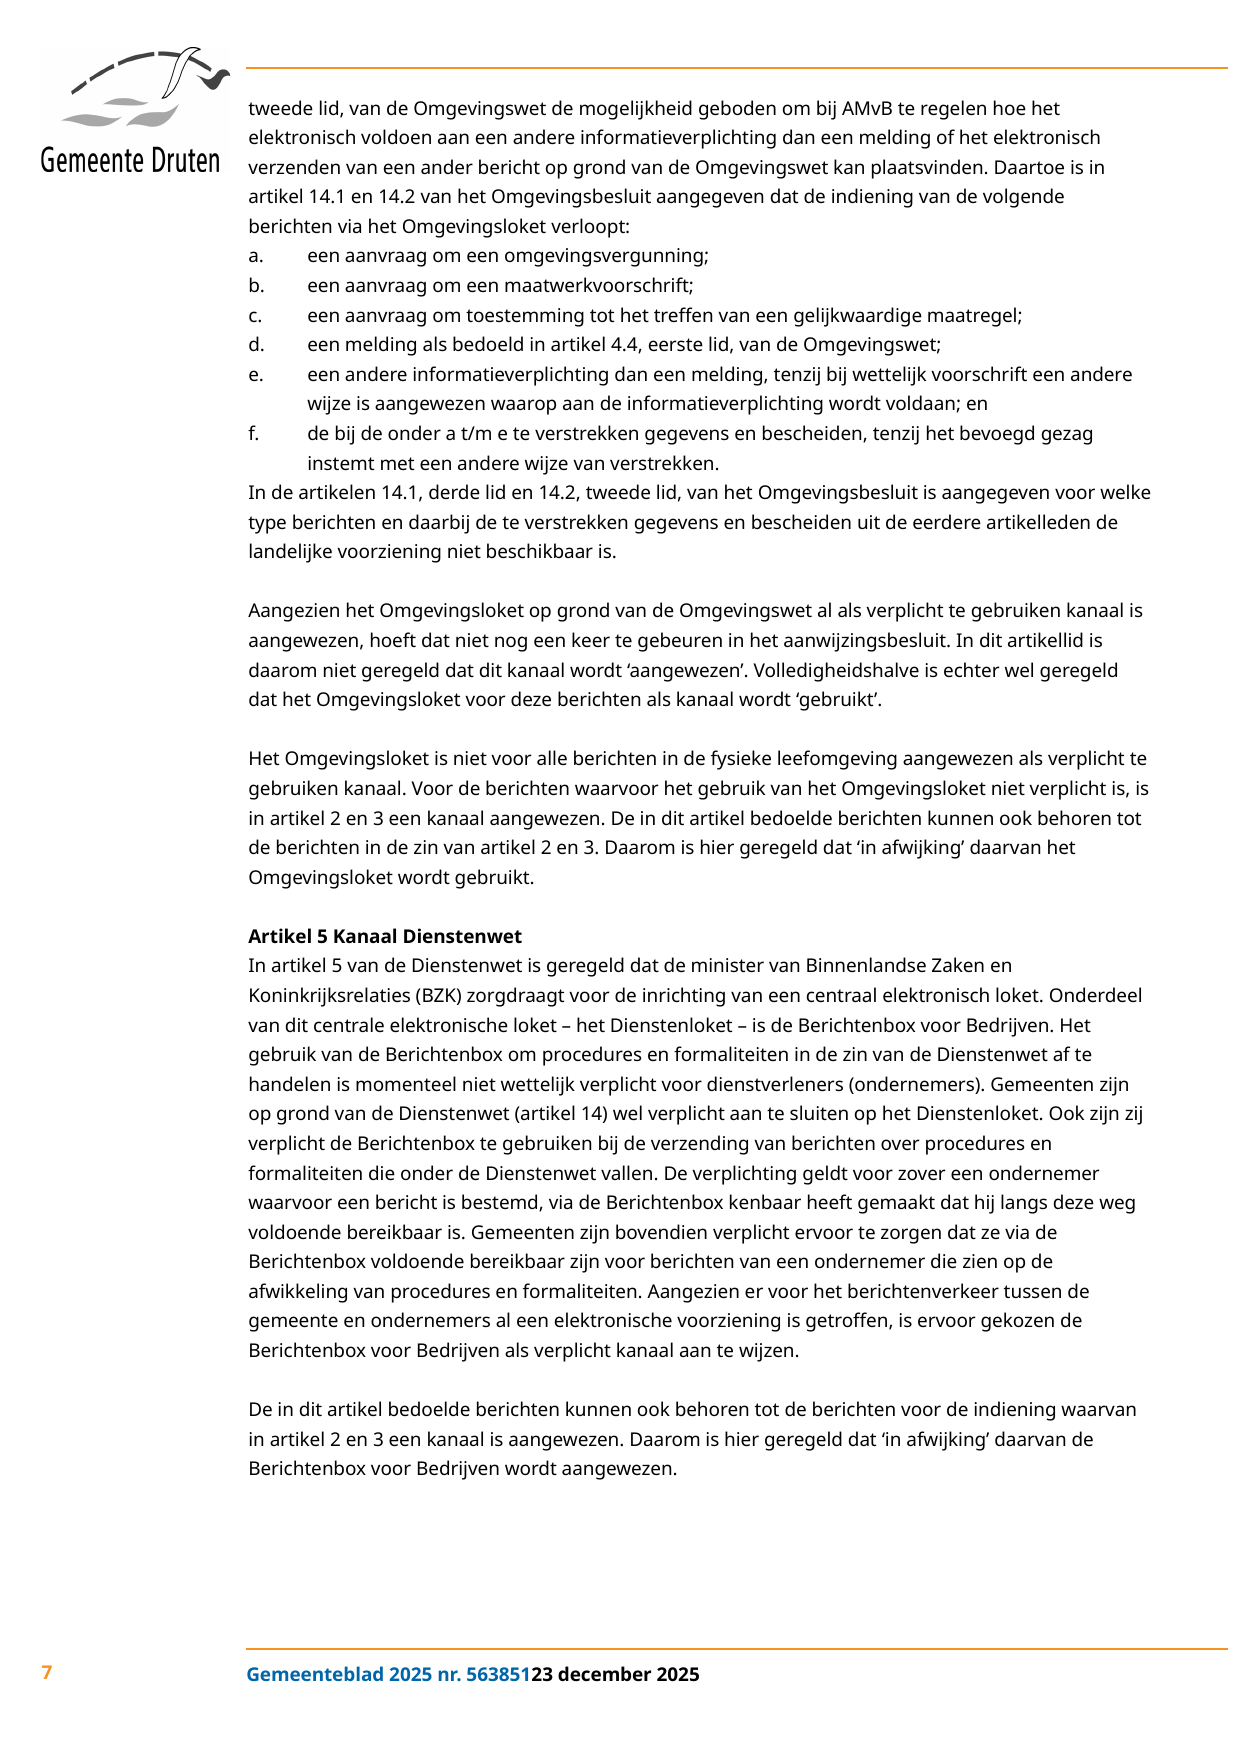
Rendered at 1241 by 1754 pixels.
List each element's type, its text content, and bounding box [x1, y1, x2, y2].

list een andere informatieverplichting dan een melding, tenzij bij wettelijk voorschrift een andere wijze is aangewezen waarop aan de informatieverplichting wordt voldaan; en [248, 361, 1152, 416]
text In de artikelen 14.1, derde lid en 14.2, tweede lid, van het Omgevingsbesluit is aangegeven voor welke type berichten en daarbij de te verstrekken gegevens en bescheiden uit de eerdere artikelleden de landelijke voorziening niet beschikbaar is. [248, 479, 1152, 564]
list een aanvraag om een maatwerkvoorschrift; [248, 272, 1152, 298]
list een aanvraag om toestemming tot het treffen van een gelijkwaardige maatregel; [248, 302, 1152, 328]
picture [41, 47, 231, 172]
list de bij de onder a t/m e te verstrekken gegevens en bescheiden, tenzij het bevoegd gezag instemt met een andere wijze van verstrekken. [248, 420, 1152, 476]
list een aanvraag om een omgevingsvergunning; [248, 243, 1152, 268]
text Aangezien het Omgevingsloket op grond van de Omgevingswet al als verplicht te gebruiken kanaal is aangewezen, hoeft dat niet nog een keer te gebeuren in het aanwijzingsbesluit. In dit artikellid is daarom niet geregeld dat dit kanaal wordt ‘aangewezen’. Volledigheidshalve is echter wel geregeld dat het Omgevingsloket voor deze berichten als kanaal wordt ‘gebruikt’. [248, 598, 1152, 712]
list een melding als bedoeld in artikel 4.4, eerste lid, van de Omgevingswet; [248, 331, 1152, 357]
text tweede lid, van de Omgevingswet de mogelijkheid geboden om bij AMvB te regelen hoe het elektronisch voldoen aan een andere informatieverplichting dan een melding of het elektronisch verzenden van een ander bericht op grond van de Omgevingswet kan plaatsvinden. Daartoe is in artikel 14.1 en 14.2 van het Omgevingsbesluit aangegeven dat de indiening van de volgende berichten via het Omgevingsloket verloopt: [248, 95, 1152, 239]
text De in dit artikel bedoelde berichten kunnen ook behoren tot de berichten voor de indiening waarvan in artikel 2 en 3 een kanaal is aangewezen. Daarom is hier geregeld dat ‘in afwijking’ daarvan de Berichtenbox voor Bedrijven wordt aangewezen. [248, 1396, 1152, 1481]
text In artikel 5 van de Dienstenwet is geregeld dat de minister van Binnenlandse Zaken en Koninkrijksrelaties (BZK) zorgdraagt voor de inrichting van een centraal elektronisch loket. Onderdeel van dit centrale elektronische loket – het Dienstenloket – is de Berichtenbox voor Bedrijven. Het gebruik van de Berichtenbox om procedures en formaliteiten in de zin van de Dienstenwet af te handelen is momenteel niet wettelijk verplicht voor dienstverleners (ondernemers). Gemeenten zijn op grond van de Dienstenwet (artikel 14) wel verplicht aan te sluiten op het Dienstenloket. Ook zijn zij verplicht de Berichtenbox te gebruiken bij de verzending van berichten over procedures en formaliteiten die onder de Dienstenwet vallen. De verplichting geldt voor zover een ondernemer waarvoor een bericht is bestemd, via de Berichtenbox kenbaar heeft gemaakt dat hij langs deze weg voldoende bereikbaar is. Gemeenten zijn bovendien verplicht ervoor te zorgen dat ze via de Berichtenbox voldoende bereikbaar zijn voor berichten van een ondernemer die zien op de afwikkeling van procedures en formaliteiten. Aangezien er voor het berichtenverkeer tussen de gemeente en ondernemers al een elektronische voorziening is getroffen, is ervoor gekozen de Berichtenbox voor Bedrijven als verplicht kanaal aan te wijzen. [248, 953, 1152, 1363]
text Artikel 5 Kanaal Dienstenwet [248, 923, 1152, 949]
text Het Omgevingsloket is niet voor alle berichten in de fysieke leefomgeving aangewezen als verplicht te gebruiken kanaal. Voor de berichten waarvoor het gebruik van het Omgevingsloket niet verplicht is, is in artikel 2 en 3 een kanaal aangewezen. De in dit artikel bedoelde berichten kunnen ook behoren tot de berichten in de zin van artikel 2 en 3. Daarom is hier geregeld dat ‘in afwijking’ daarvan het Omgevingsloket wordt gebruikt. [248, 746, 1152, 890]
